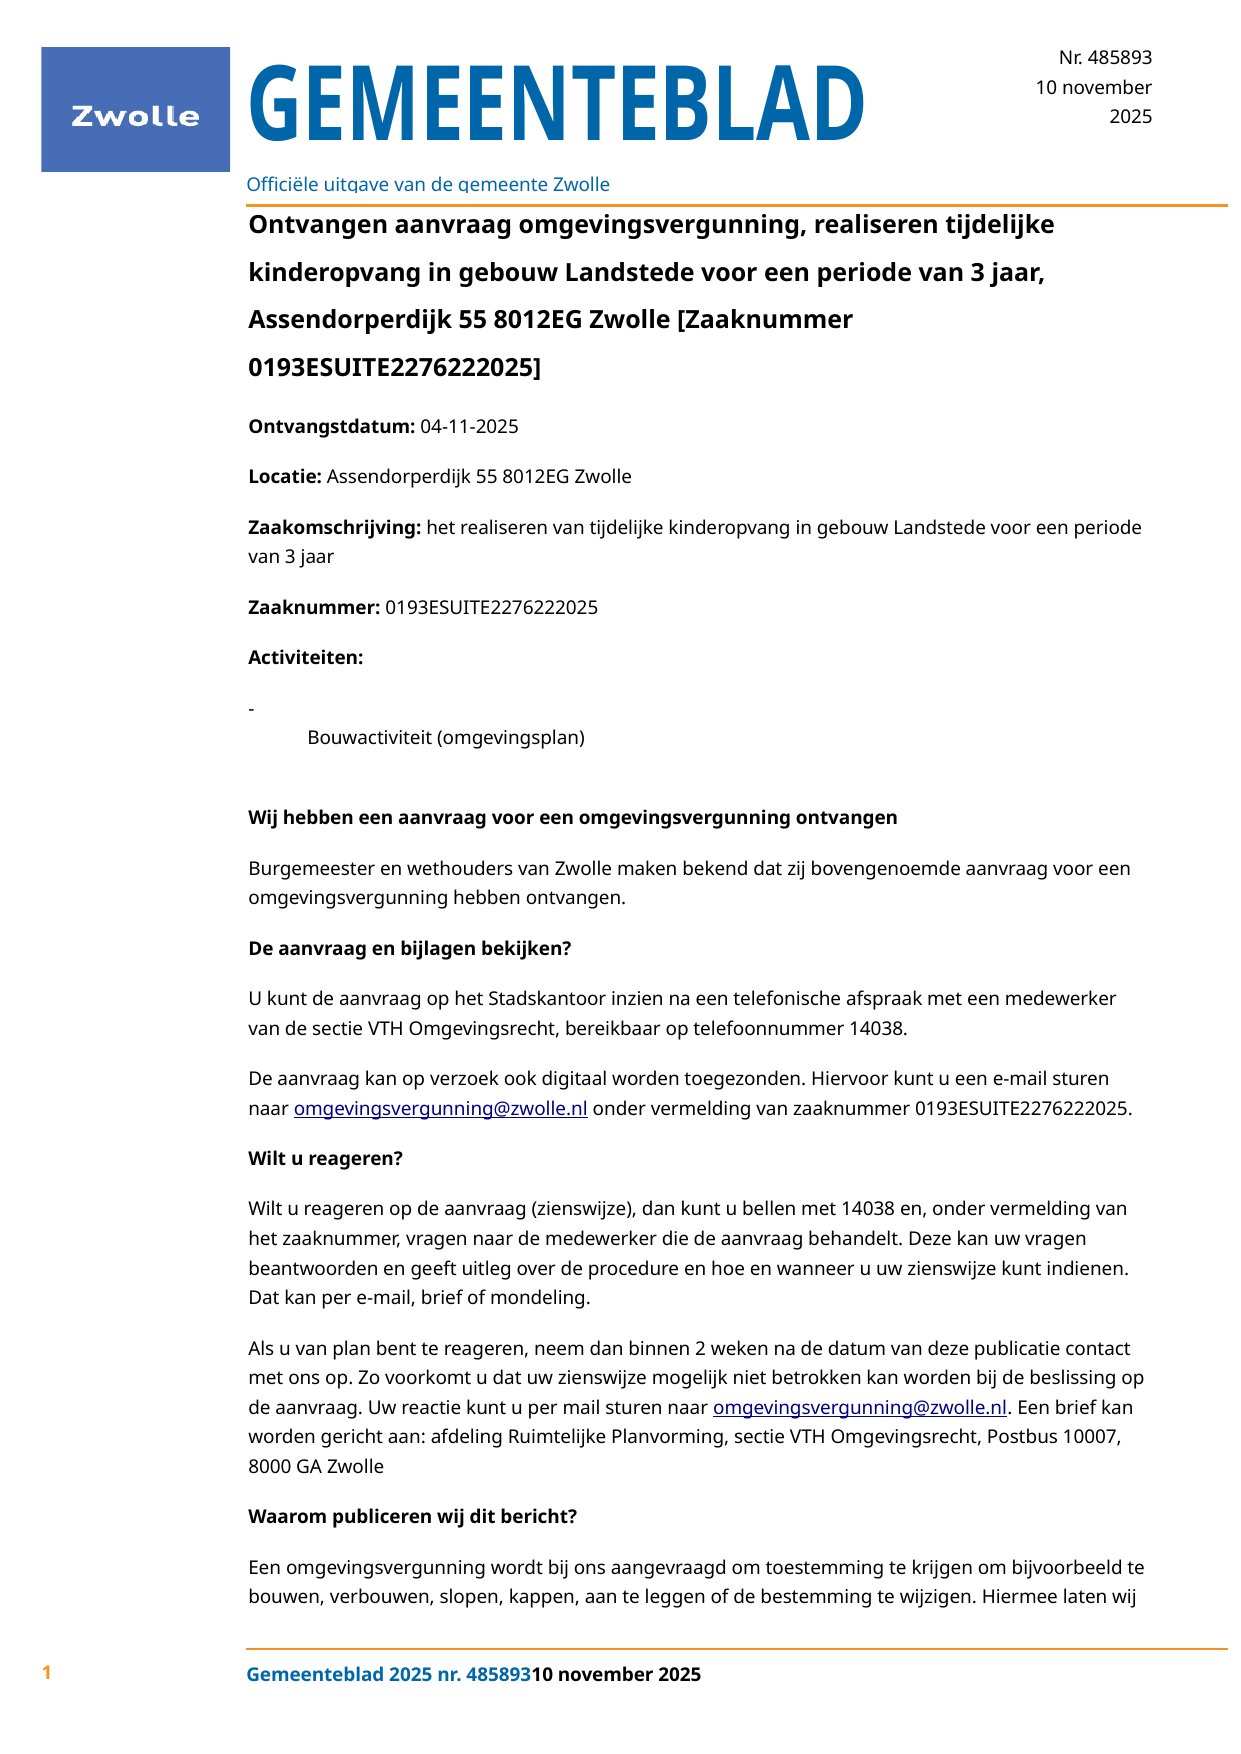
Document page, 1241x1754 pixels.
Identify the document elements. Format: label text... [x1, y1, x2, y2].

text Activiteiten: [248, 644, 1152, 670]
text De aanvraag en bijlagen bekijken? [248, 935, 1152, 961]
text U kunt de aanvraag op het Stadskantoor inzien na een telefonische afspraak met een medewerker van de sectie VTH Omgevingsrecht, bereikbaar op telefoonnummer 14038. [248, 985, 1152, 1041]
text Wilt u reageren op de aanvraag (zienswijze), dan kunt u bellen met 14038 en, onder vermelding van het zaaknummer, vragen naar de medewerker die de aanvraag behandelt. Deze kan uw vragen beantwoorden en geeft uitleg over de procedure en hoe en wanneer u uw zienswijze kunt indienen. Dat kan per e-mail, brief of mondeling. [248, 1196, 1152, 1310]
text De aanvraag kan op verzoek ook digitaal worden toegezonden. Hiervoor kunt u een e-mail sturen naar omgevingsvergunning@zwolle.nl onder vermelding van zaaknummer 0193ESUITE2276222025. [248, 1065, 1152, 1121]
text Zaaknummer: 0193ESUITE2276222025 [248, 594, 1152, 620]
text Wilt u reageren? [248, 1145, 1152, 1171]
text Burgemeester en wethouders van Zwolle maken bekend dat zij bovengenoemde aanvraag voor een omgevingsvergunning hebben ontvangen. [248, 855, 1152, 910]
text Als u van plan bent te reageren, neem dan binnen 2 weken na de datum van deze publicatie contact met ons op. Zo voorkomt u dat uw zienswijze mogelijk niet betrokken kan worden bij de beslissing op de aanvraag. Uw reactie kunt u per mail sturen naar omgevingsvergunning@zwolle.nl. Een brief kan worden gericht aan: afdeling Ruimtelijke Planvorming, sectie VTH Omgevingsrecht, Postbus 10007, 8000 GA Zwolle [248, 1335, 1152, 1479]
text Een omgevingsvergunning wordt bij ons aangevraagd om toestemming te krijgen om bijvoorbeeld te bouwen, verbouwen, slopen, kappen, aan te leggen of de bestemming te wijzigen. Hiermee laten wij [248, 1554, 1152, 1609]
text Locatie: Assendorperdijk 55 8012EG Zwolle [248, 463, 1152, 489]
text Waarom publiceren wij dit bericht? [248, 1503, 1152, 1529]
text Wij hebben een aanvraag voor een omgevingsvergunning ontvangen [248, 804, 1152, 830]
picture [41, 47, 231, 172]
text Ontvangstdatum: 04-11-2025 [248, 413, 1152, 439]
text Ontvangen aanvraag omgevingsvergunning, realiseren tijdelijke kinderopvang in gebouw Landstede voor een periode van 3 jaar, Assendorperdijk 55 8012EG Zwolle [Zaaknummer 0193ESUITE2276222025] [248, 207, 1152, 384]
text Zaakomschrijving: het realiseren van tijdelijke kinderopvang in gebouw Landstede voor een periode van 3 jaar [248, 514, 1152, 569]
list Bouwactiviteit (omgevingsplan) [248, 724, 1152, 750]
